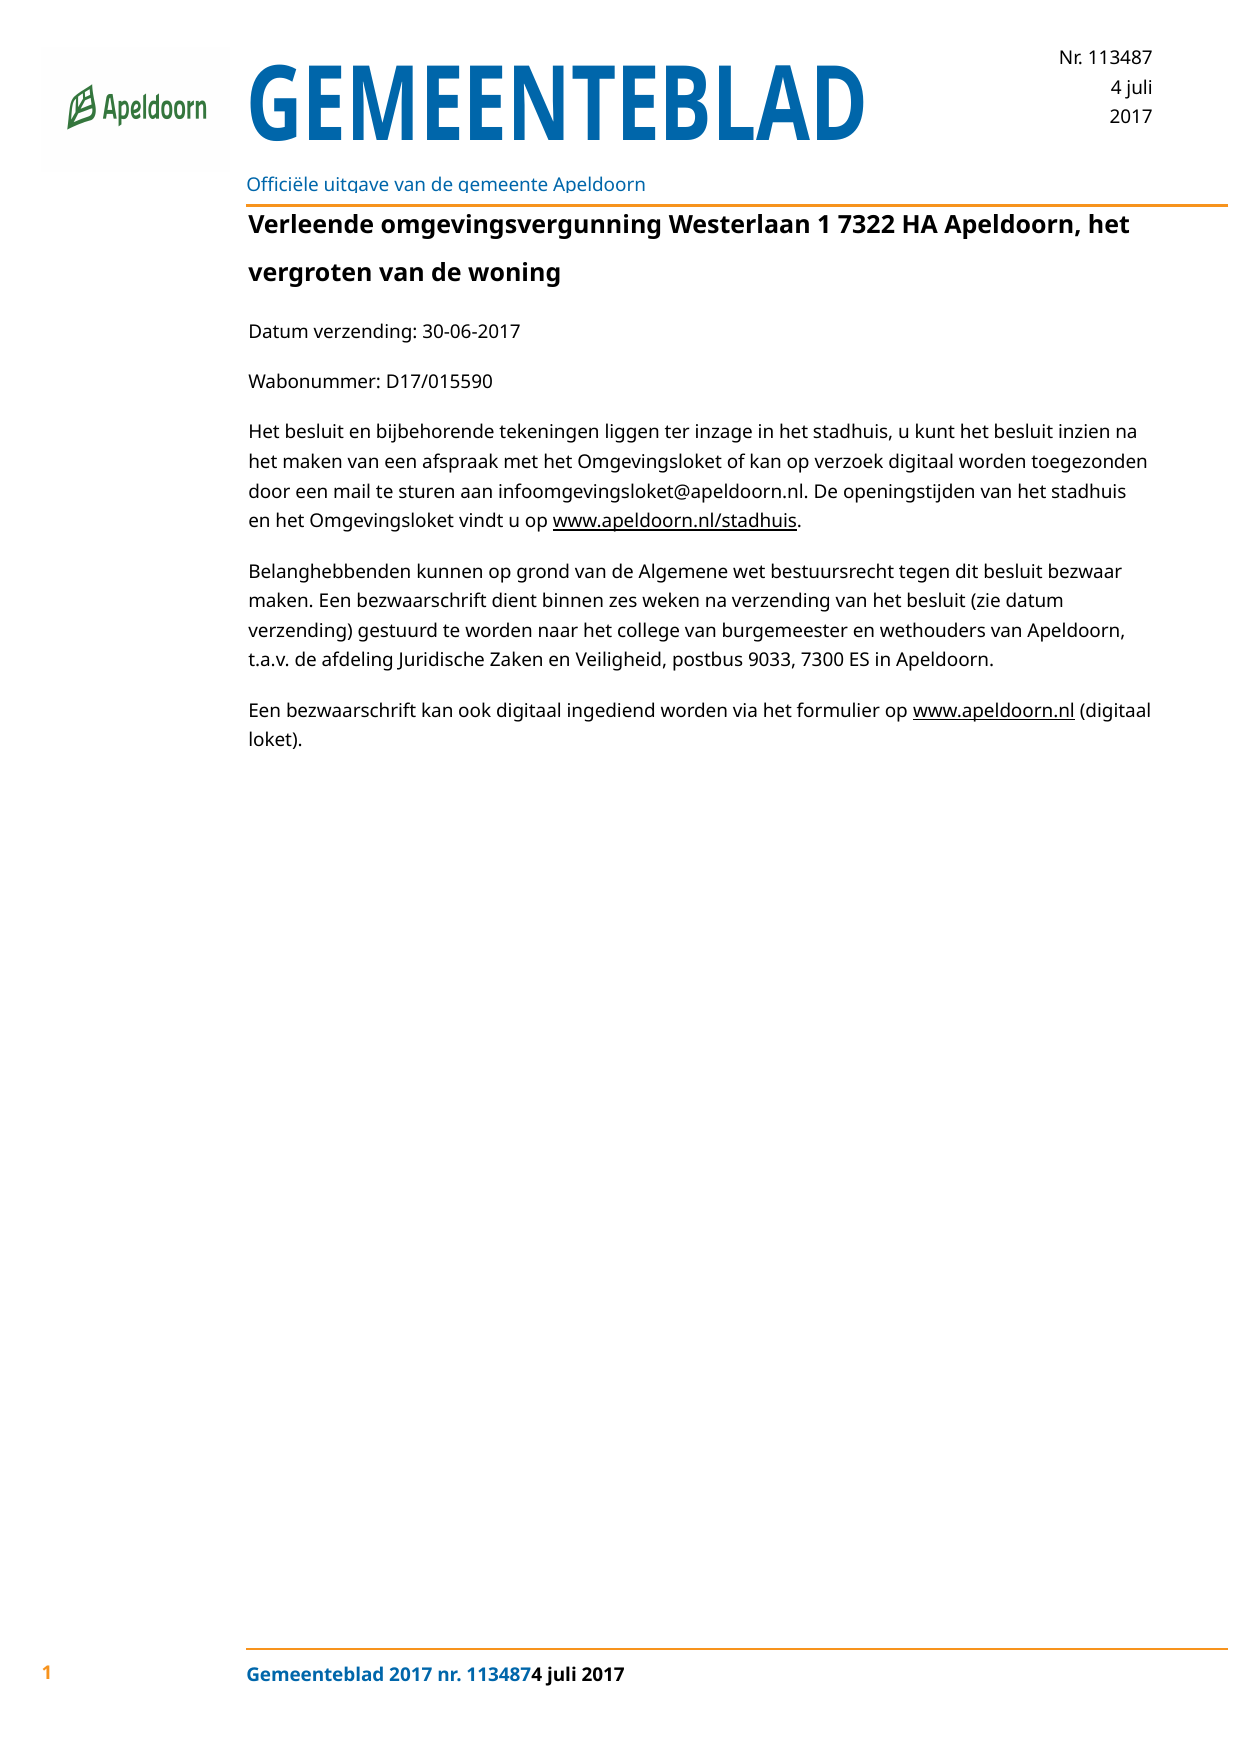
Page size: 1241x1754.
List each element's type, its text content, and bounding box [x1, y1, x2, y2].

text Datum verzending: 30-06-2017 [248, 318, 1152, 344]
text Het besluit en bijbehorende tekeningen liggen ter inzage in het stadhuis, u kunt het besluit inzien na het maken van een afspraak met het Omgevingsloket of kan op verzoek digitaal worden toegezonden door een mail te sturen aan infoomgevingsloket@apeldoorn.nl. De openingstijden van het stadhuis en het Omgevingsloket vindt u op www.apeldoorn.nl/stadhuis. [248, 419, 1152, 533]
text Belanghebbenden kunnen op grond van de Algemene wet bestuursrecht tegen dit besluit bezwaar maken. Een bezwaarschrift dient binnen zes weken na verzending van het besluit (zie datum verzending) gestuurd te worden naar het college van burgemeester en wethouders van Apeldoorn, t.a.v. de afdeling Juridische Zaken en Veiligheid, postbus 9033, 7300 ES in Apeldoorn. [248, 558, 1152, 672]
text Een bezwaarschrift kan ook digitaal ingediend worden via het formulier op www.apeldoorn.nl (digitaal loket). [248, 697, 1152, 752]
text Verleende omgevingsvergunning Westerlaan 1 7322 HA Apeldoorn, het vergroten van de woning [248, 207, 1152, 288]
text Wabonummer: D17/015590 [248, 368, 1152, 394]
picture [41, 47, 231, 172]
